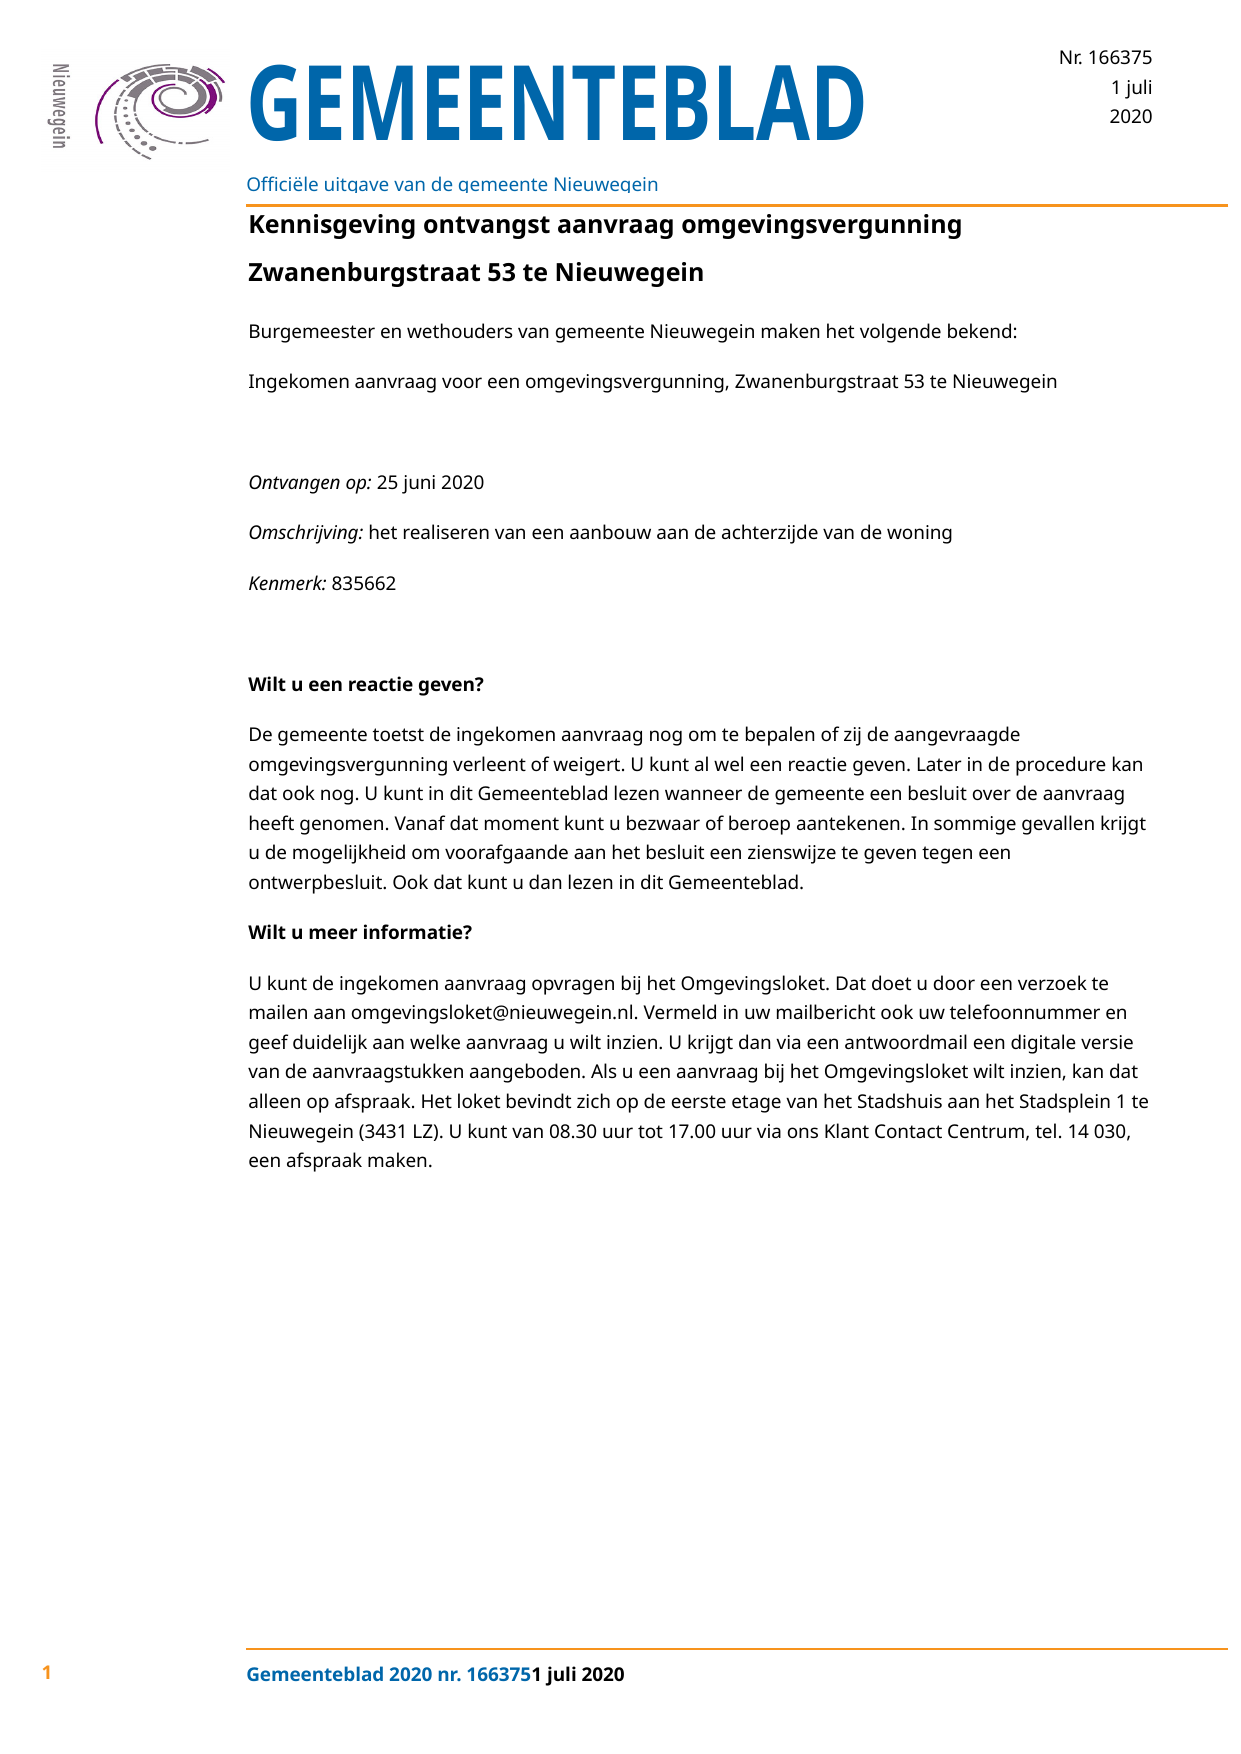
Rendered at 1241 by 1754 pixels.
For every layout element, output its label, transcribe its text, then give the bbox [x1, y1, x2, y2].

text Ingekomen aanvraag voor een omgevingsvergunning, Zwanenburgstraat 53 te Nieuwegein [248, 368, 1152, 394]
text Wilt u een reactie geven? [248, 671, 1152, 697]
picture [41, 47, 231, 172]
text Burgemeester en wethouders van gemeente Nieuwegein maken het volgende bekend: [248, 318, 1152, 344]
text Kennisgeving ontvangst aanvraag omgevingsvergunning Zwanenburgstraat 53 te Nieuwegein [248, 207, 1152, 288]
text Ontvangen op: 25 juni 2020 [248, 469, 1152, 495]
text Kenmerk: 835662 [248, 570, 1152, 596]
text Wilt u meer informatie? [248, 919, 1152, 945]
text De gemeente toetst de ingekomen aanvraag nog om te bepalen of zij de aangevraagde omgevingsvergunning verleent of weigert. U kunt al wel een reactie geven. Later in de procedure kan dat ook nog. U kunt in dit Gemeenteblad lezen wanneer de gemeente een besluit over de aanvraag heeft genomen. Vanaf dat moment kunt u bezwaar of beroep aantekenen. In sommige gevallen krijgt u de mogelijkheid om voorafgaande aan het besluit een zienswijze te geven tegen een ontwerpbesluit. Ook dat kunt u dan lezen in dit Gemeenteblad. [248, 721, 1152, 895]
text U kunt de ingekomen aanvraag opvragen bij het Omgevingsloket. Dat doet u door een verzoek te mailen aan omgevingsloket@nieuwegein.nl. Vermeld in uw mailbericht ook uw telefoonnummer en geef duidelijk aan welke aanvraag u wilt inzien. U krijgt dan via een antwoordmail een digitale versie van de aanvraagstukken aangeboden. Als u een aanvraag bij het Omgevingsloket wilt inzien, kan dat alleen op afspraak. Het loket bevindt zich op de eerste etage van het Stadshuis aan het Stadsplein 1 te Nieuwegein (3431 LZ). U kunt van 08.30 uur tot 17.00 uur via ons Klant Contact Centrum, tel. 14 030, een afspraak maken. [248, 970, 1152, 1173]
text Omschrijving: het realiseren van een aanbouw aan de achterzijde van de woning [248, 519, 1152, 545]
